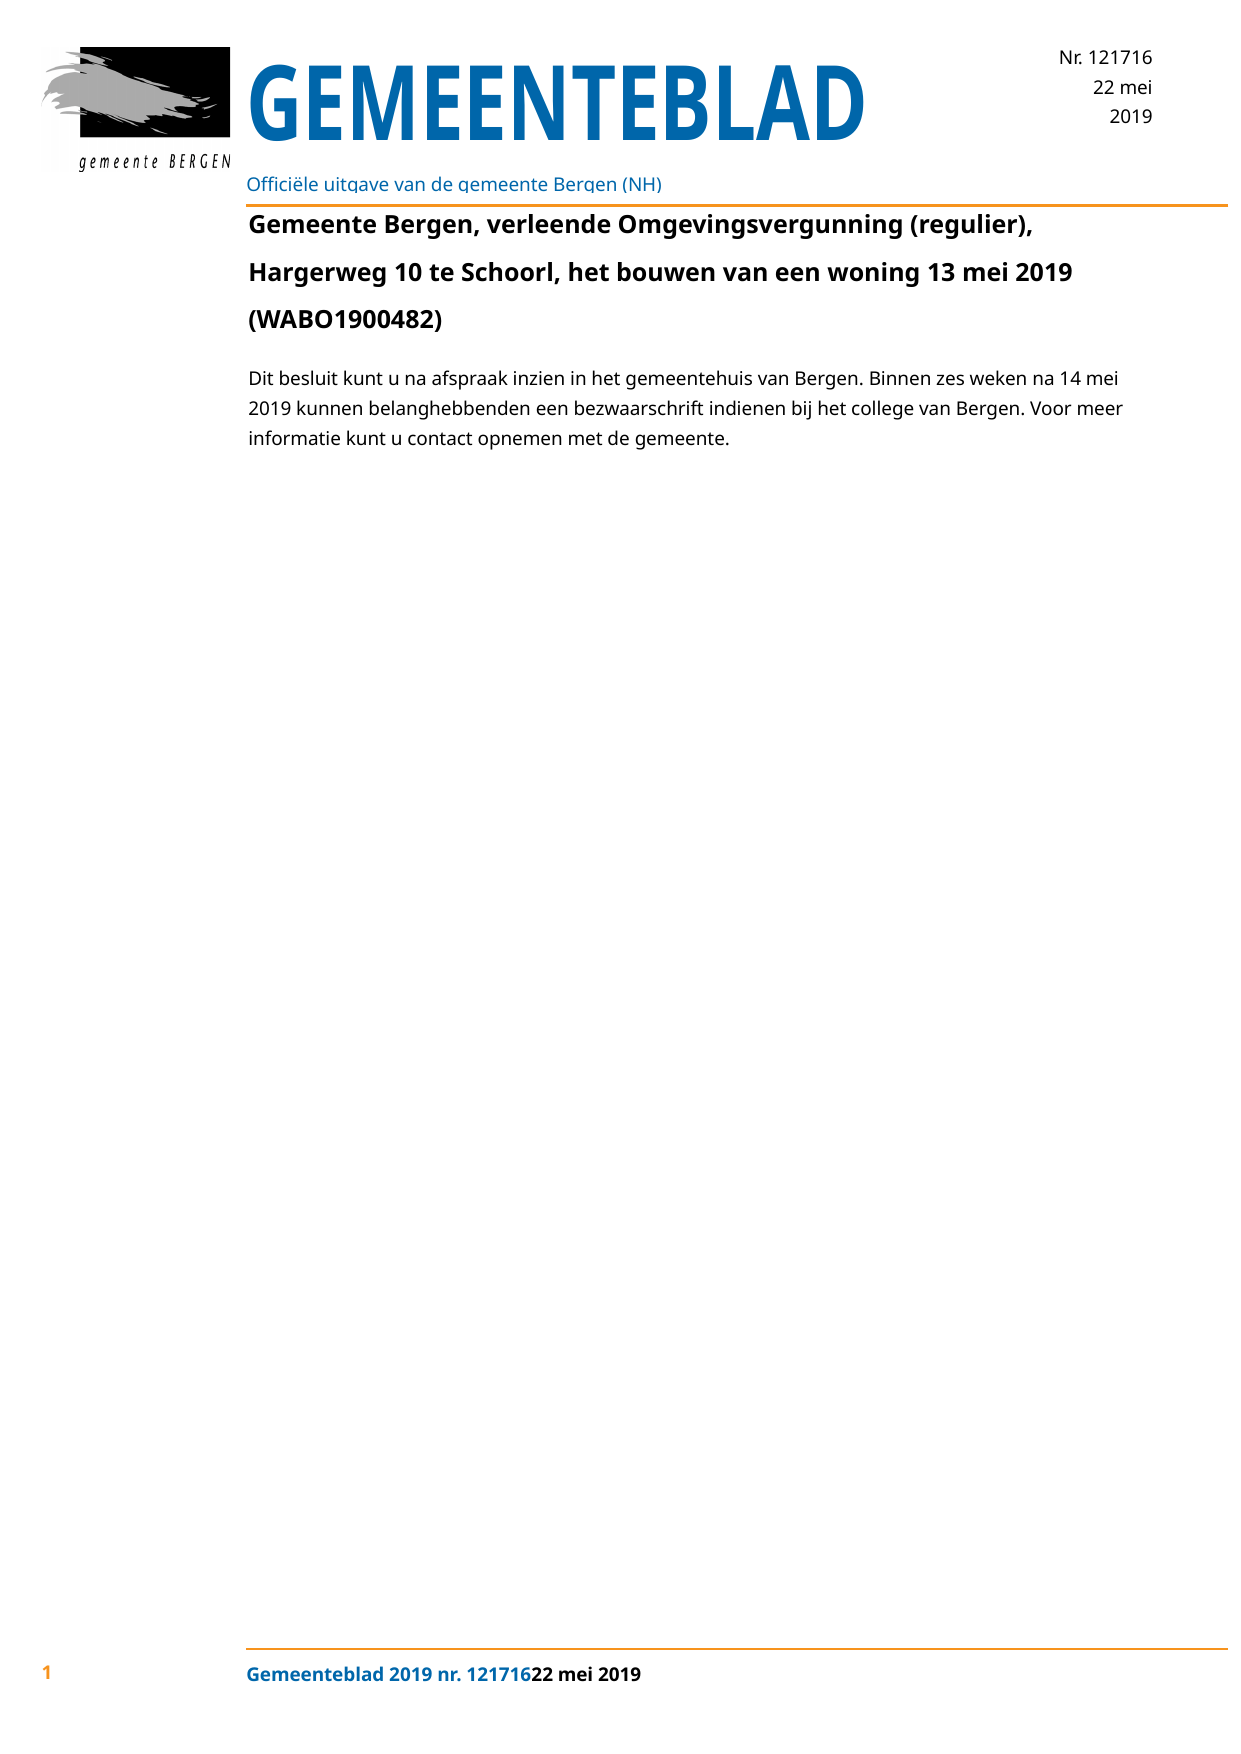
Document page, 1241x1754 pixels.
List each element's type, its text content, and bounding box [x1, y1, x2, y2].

text Dit besluit kunt u na afspraak inzien in het gemeentehuis van Bergen. Binnen zes weken na 14 mei 2019 kunnen belanghebbenden een bezwaarschrift indienen bij het college van Bergen. Voor meer informatie kunt u contact opnemen met de gemeente. [248, 366, 1152, 450]
text Gemeente Bergen, verleende Omgevingsvergunning (regulier), Hargerweg 10 te Schoorl, het bouwen van een woning 13 mei 2019 (WABO1900482) [248, 207, 1152, 336]
picture [41, 47, 231, 172]
